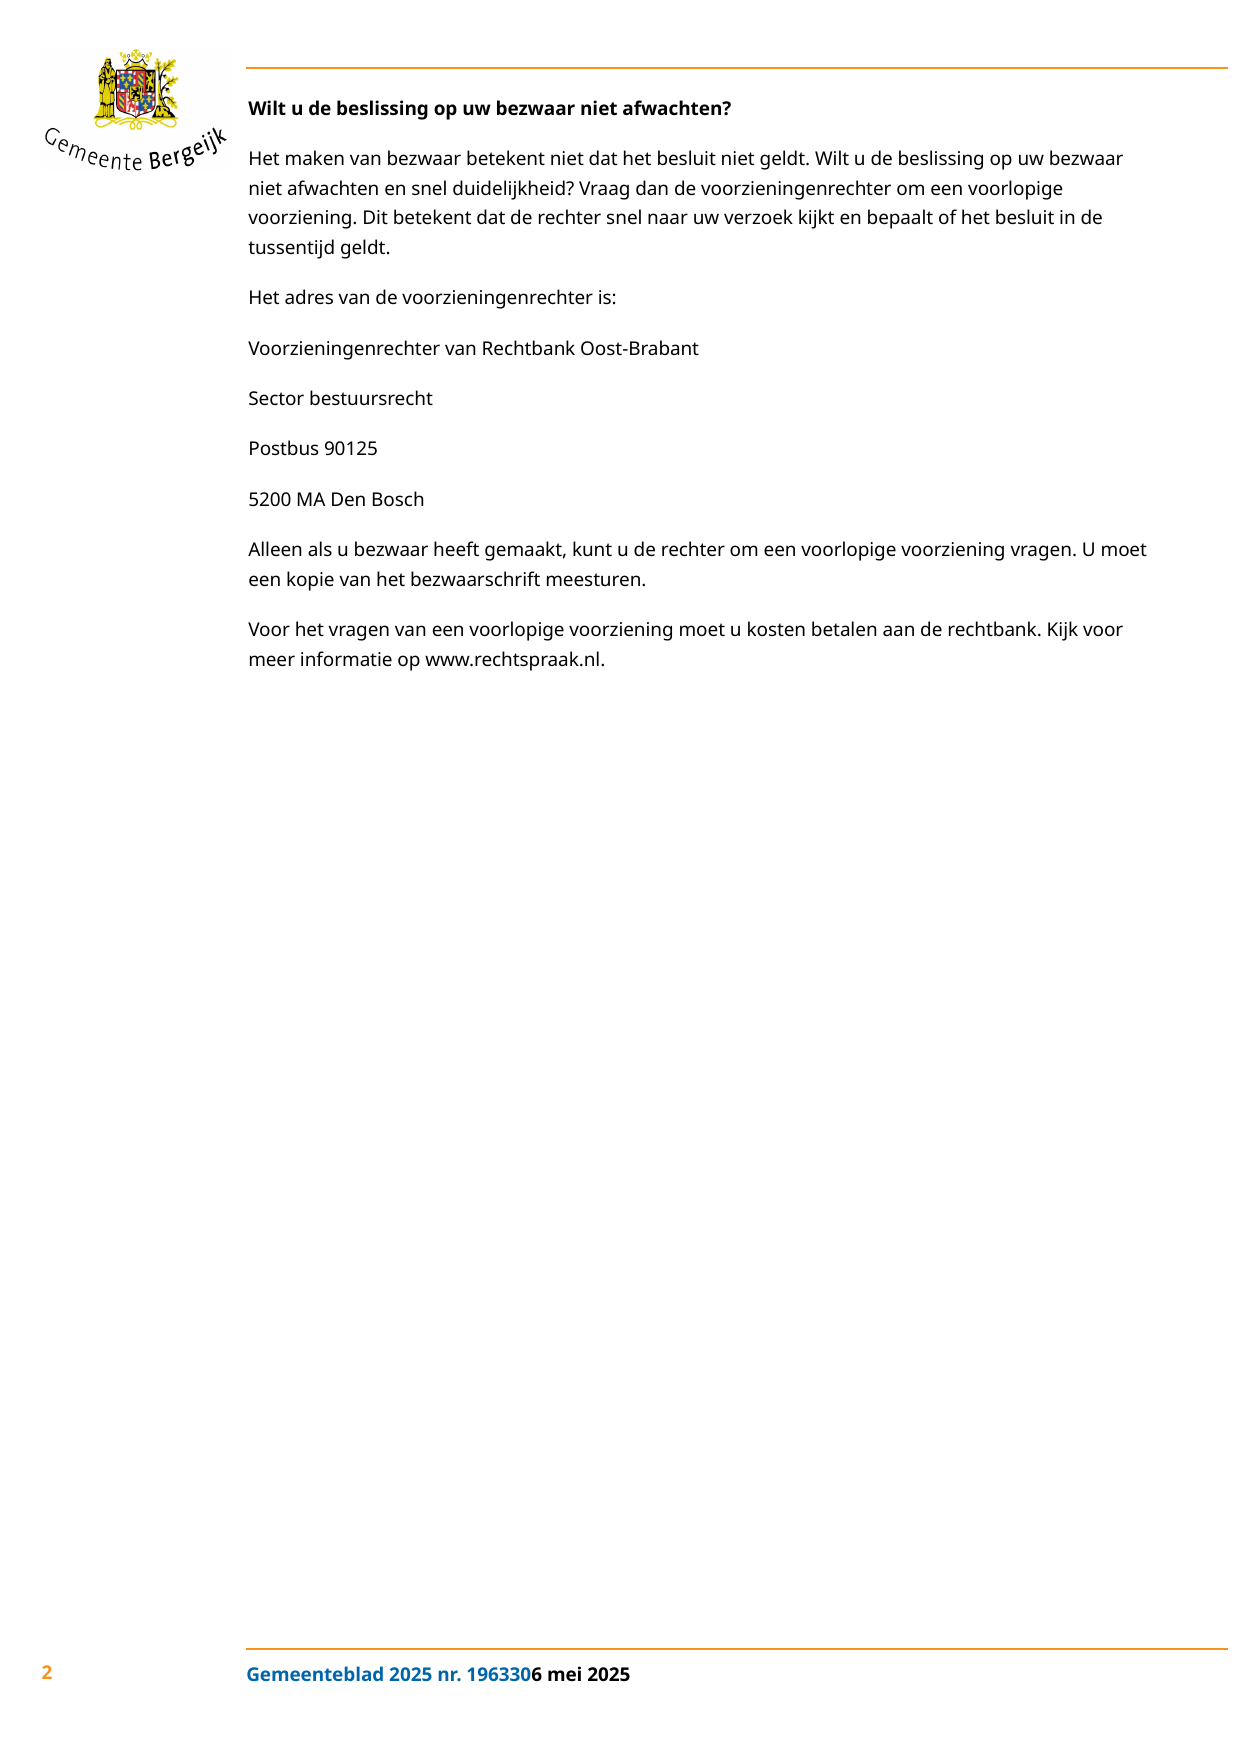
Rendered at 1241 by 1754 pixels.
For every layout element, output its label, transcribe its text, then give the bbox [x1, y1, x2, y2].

text Sector bestuursrecht [248, 385, 1152, 411]
text Voorzieningenrechter van Rechtbank Oost-Brabant [248, 335, 1152, 361]
text 5200 MA Den Bosch [248, 486, 1152, 512]
text Het maken van bezwaar betekent niet dat het besluit niet geldt. Wilt u de beslissing op uw bezwaar niet afwachten en snel duidelijkheid? Vraag dan de voorzieningenrechter om een voorlopige voorziening. Dit betekent dat de rechter snel naar uw verzoek kijkt en bepaalt of het besluit in de tussentijd geldt. [248, 145, 1152, 260]
text Postbus 90125 [248, 436, 1152, 461]
text Wilt u de beslissing op uw bezwaar niet afwachten? [248, 95, 1152, 121]
picture [41, 47, 231, 172]
text Alleen als u bezwaar heeft gemaakt, kunt u de rechter om een voorlopige voorziening vragen. U moet een kopie van het bezwaarschrift meesturen. [248, 536, 1152, 592]
text Het adres van de voorzieningenrechter is: [248, 284, 1152, 310]
text Voor het vragen van een voorlopige voorziening moet u kosten betalen aan de rechtbank. Kijk voor meer informatie op www.rechtspraak.nl. [248, 616, 1152, 672]
